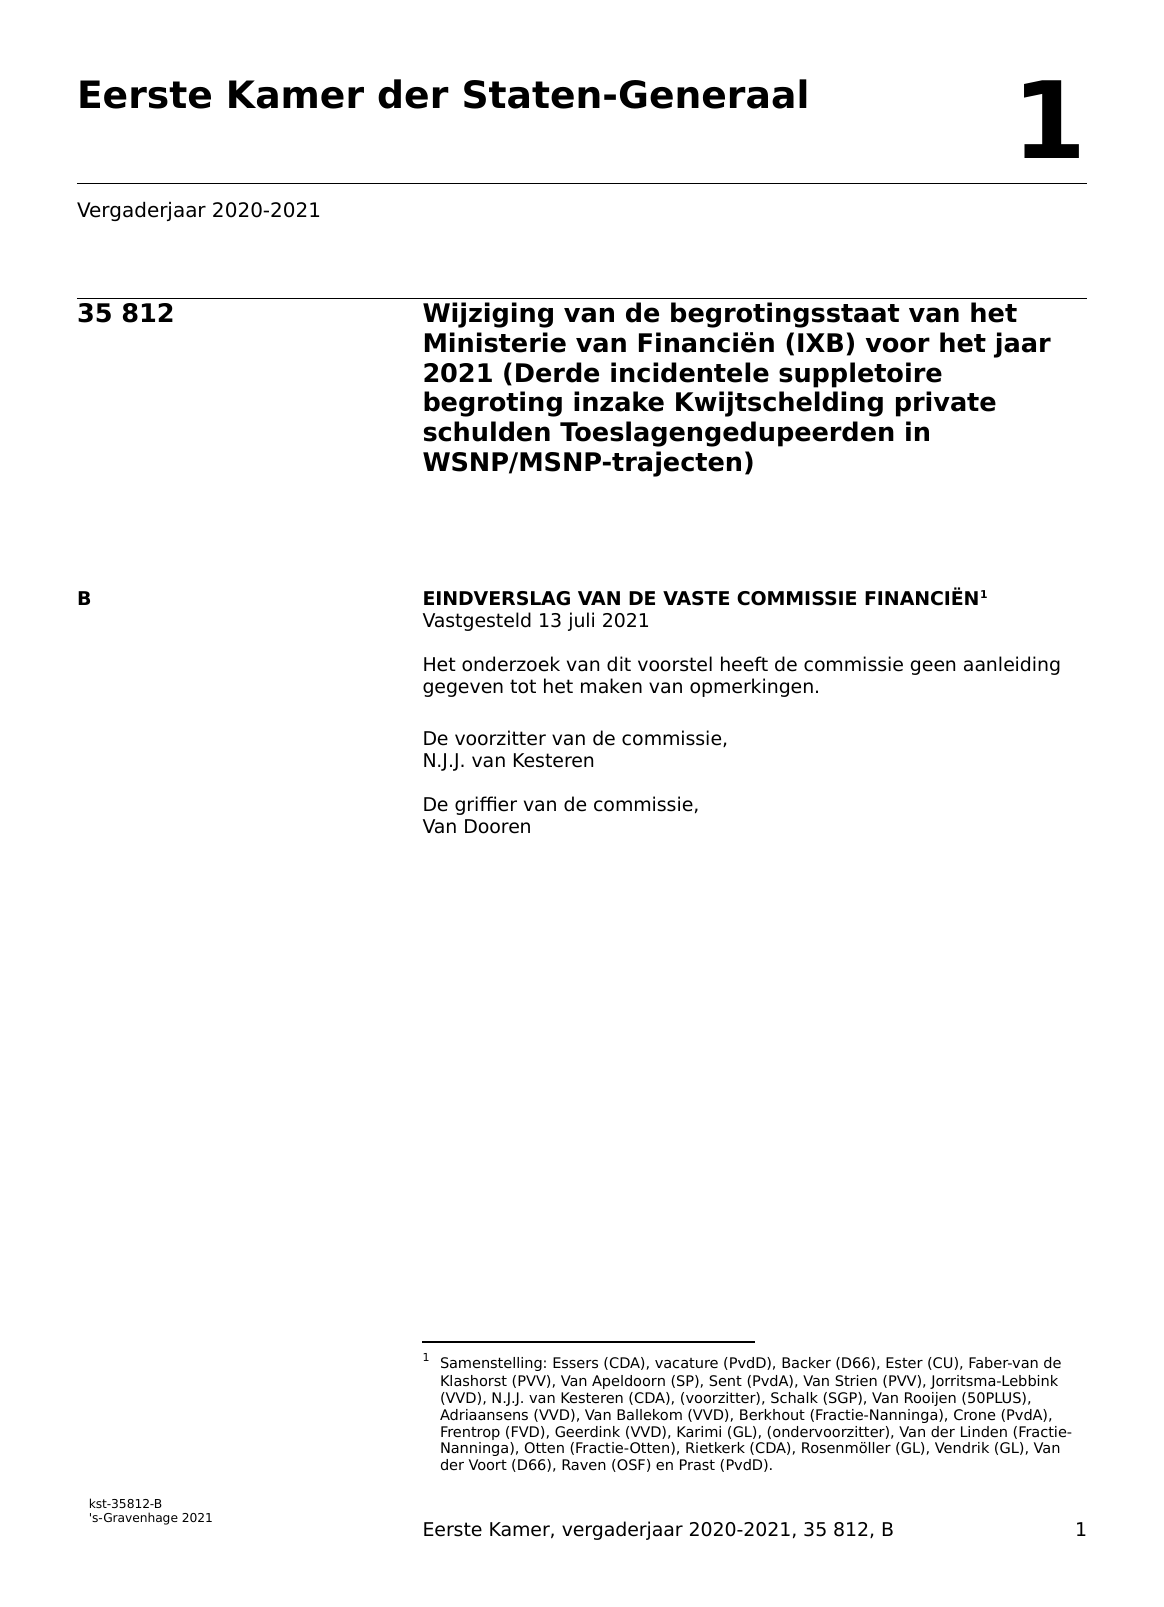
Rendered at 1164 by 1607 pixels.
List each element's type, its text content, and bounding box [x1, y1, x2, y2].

text kst-35812-B [88, 1497, 323, 1511]
table_header 1 [886, 59, 1087, 183]
text Het onderzoek van dit voorstel heeft de commissie geen aanleiding gegeven tot het maken van opmerkingen. [422, 654, 1087, 698]
subtitle B EINDVERSLAG VAN DE VASTE COMMISSIE FINANCIËN [77, 588, 1087, 610]
text De griffier van de commissie, Van Dooren [422, 794, 1087, 838]
table_cell Vergaderjaar 2020-2021 [77, 184, 1087, 298]
table_header Eerste Kamer der Staten-Generaal [77, 59, 886, 183]
text 's-Gravenhage 2021 [88, 1511, 323, 1525]
text Vastgesteld 13 juli 2021 [422, 610, 1087, 632]
subtitle 35 812 Wijziging van de begrotingsstaat van het Ministerie van Financiën (IXB) voor het jaar 2021 (Derde incidentele suppletoire begroting inzake Kwijtschelding private schulden Toeslagengedupeerden in WSNP/MSNP-trajecten) [77, 299, 1087, 477]
text De voorzitter van de commissie, N.J.J. van Kesteren [422, 728, 1087, 772]
text Samenstelling: Essers (CDA), vacature (PvdD), Backer (D66), Ester (CU), Faber-van de Klashorst (PVV), Van Apeldoorn (SP), Sent (PvdA), Van Strien (PVV), Jorritsma-Lebbink (VVD), N.J.J. van Kesteren (CDA), (voorzitter), Schalk (SGP), Van Rooijen (50PLUS), Adriaansens (VVD), Van Ballekom (VVD), Berkhout (Fractie-Nanninga), Crone (PvdA), Frentrop (FVD), Geerdink (VVD), Karimi (GL), (ondervoorzitter), Van der Linden (Fractie-Nanninga), Otten (Fractie-Otten), Rietkerk (CDA), Rosenmöller (GL), Vendrik (GL), Van der Voort (D66), Raven (OSF) en Prast (PvdD). [422, 1351, 1087, 1474]
